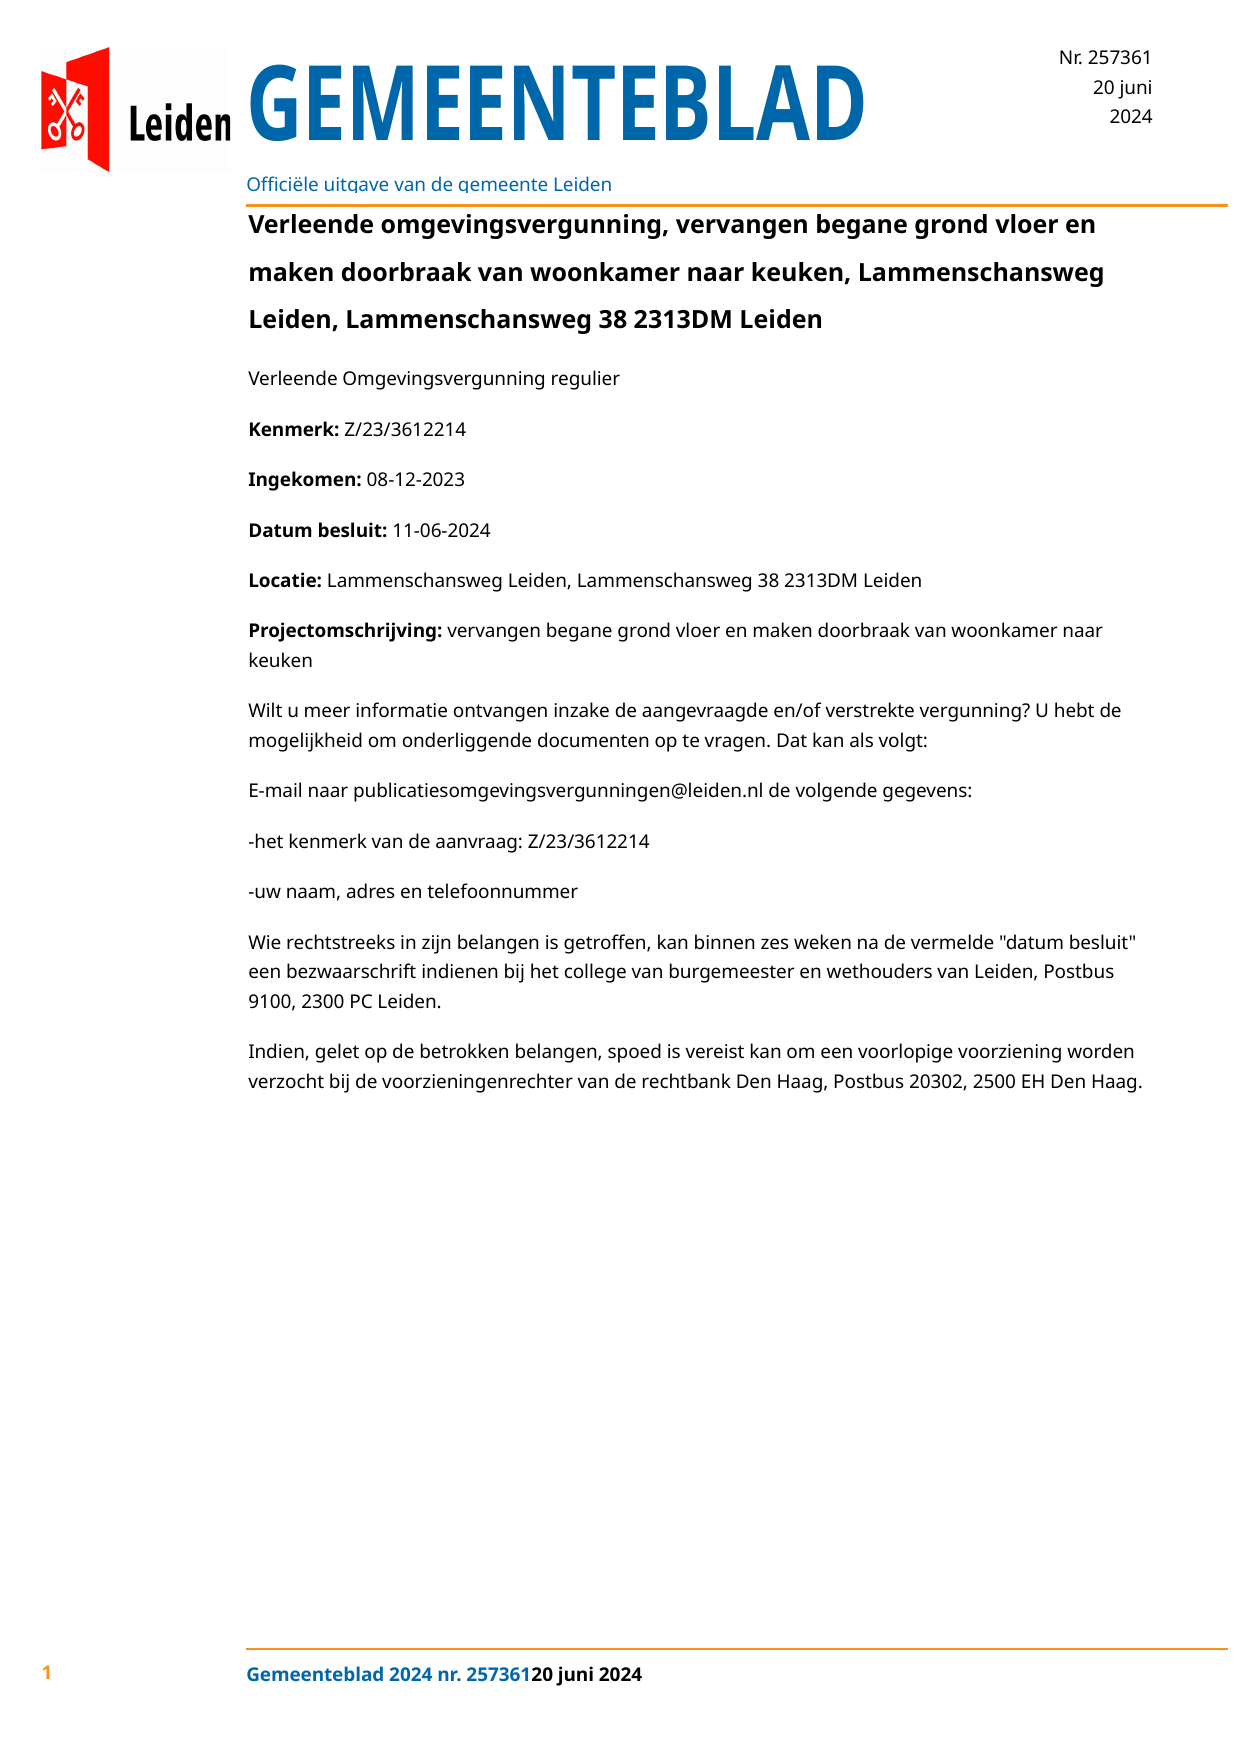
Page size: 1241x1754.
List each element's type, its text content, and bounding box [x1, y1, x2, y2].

text Indien, gelet op de betrokken belangen, spoed is vereist kan om een voorlopige voorziening worden verzocht bij de voorzieningenrechter van de rechtbank Den Haag, Postbus 20302, 2500 EH Den Haag. [248, 1038, 1152, 1094]
text Verleende omgevingsvergunning, vervangen begane grond vloer en maken doorbraak van woonkamer naar keuken, Lammenschansweg Leiden, Lammenschansweg 38 2313DM Leiden [248, 207, 1152, 336]
text Ingekomen: 08-12-2023 [248, 466, 1152, 492]
text Datum besluit: 11-06-2024 [248, 517, 1152, 542]
text Locatie: Lammenschansweg Leiden, Lammenschansweg 38 2313DM Leiden [248, 567, 1152, 593]
text E-mail naar publicatiesomgevingsvergunningen@leiden.nl de volgende gegevens: [248, 778, 1152, 803]
text -uw naam, adres en telefoonnummer [248, 878, 1152, 904]
picture [41, 47, 231, 172]
text Projectomschrijving: vervangen begane grond vloer en maken doorbraak van woonkamer naar keuken [248, 618, 1152, 673]
text Kenmerk: Z/23/3612214 [248, 416, 1152, 442]
text Wilt u meer informatie ontvangen inzake de aangevraagde en/of verstrekte vergunning? U hebt de mogelijkheid om onderliggende documenten op te vragen. Dat kan als volgt: [248, 698, 1152, 753]
text Wie rechtstreeks in zijn belangen is getroffen, kan binnen zes weken na de vermelde "datum besluit" een bezwaarschrift indienen bij het college van burgemeester en wethouders van Leiden, Postbus 9100, 2300 PC Leiden. [248, 929, 1152, 1014]
text -het kenmerk van de aanvraag: Z/23/3612214 [248, 828, 1152, 854]
text Verleende Omgevingsvergunning regulier [248, 366, 1152, 391]
